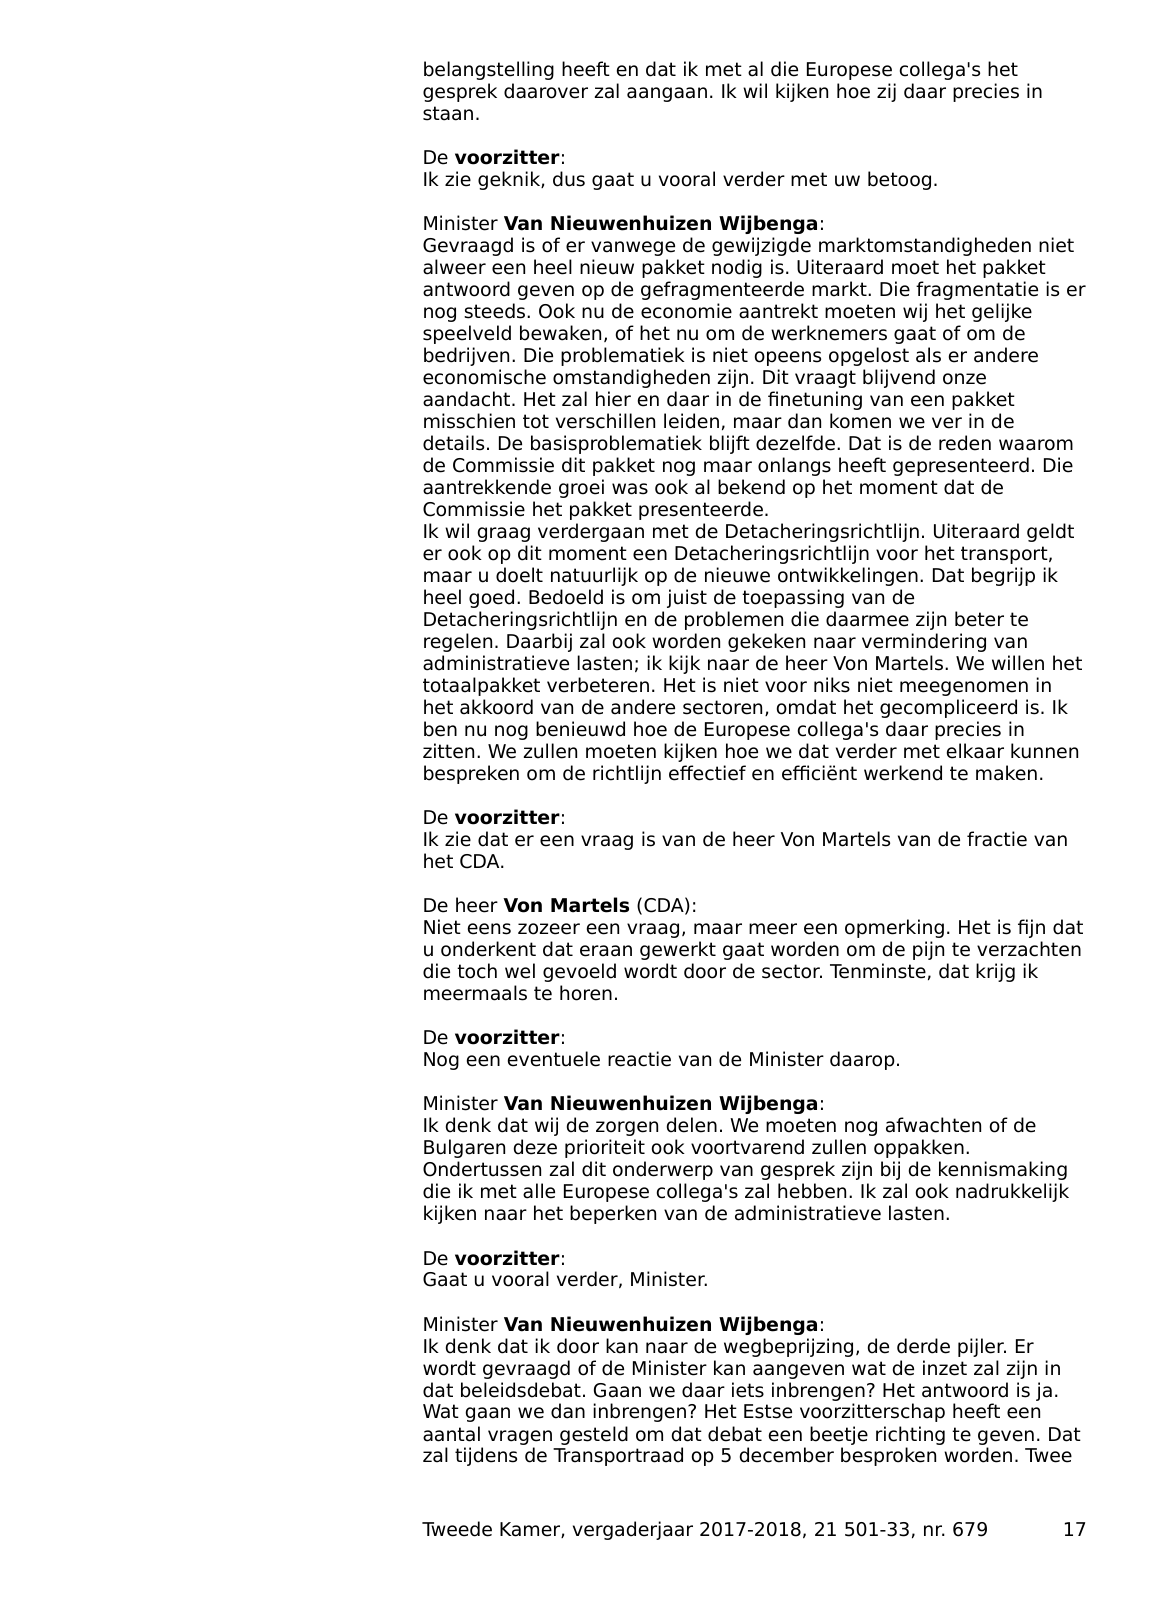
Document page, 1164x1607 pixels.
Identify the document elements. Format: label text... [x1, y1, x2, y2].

text Minister Van Nieuwenhuizen Wijbenga: [422, 1313, 1087, 1336]
text Gevraagd is of er vanwege de gewijzigde marktomstandigheden niet alweer een heel nieuw pakket nodig is. Uiteraard moet het pakket antwoord geven op de gefragmenteerde markt. Die fragmentatie is er nog steeds. Ook nu de economie aantrekt moeten wij het gelijke speelveld bewaken, of het nu om de werknemers gaat of om de bedrijven. Die problematiek is niet opeens opgelost als er andere economische omstandigheden zijn. Dit vraagt blijvend onze aandacht. Het zal hier en daar in de finetuning van een pakket misschien tot verschillen leiden, maar dan komen we ver in de details. De basisproblematiek blijft dezelfde. Dat is de reden waarom de Commissie dit pakket nog maar onlangs heeft gepresenteerd. Die aantrekkende groei was ook al bekend op het moment dat de Commissie het pakket presenteerde. [422, 235, 1087, 521]
text Nog een eventuele reactie van de Minister daarop. [422, 1049, 1087, 1071]
text Ik denk dat ik door kan naar de wegbeprijzing, de derde pijler. Er wordt gevraagd of de Minister kan aangeven wat de inzet zal zijn in dat beleidsdebat. Gaan we daar iets inbrengen? Het antwoord is ja. Wat gaan we dan inbrengen? Het Estse voorzitterschap heeft een aantal vragen gesteld om dat debat een beetje richting te geven. Dat zal tijdens de Transportraad op 5 december besproken worden. Twee [422, 1336, 1087, 1467]
text De voorzitter: [422, 147, 1087, 169]
text Ik zie dat er een vraag is van de heer Von Martels van de fractie van het CDA. [422, 829, 1087, 873]
text Ik wil graag verdergaan met de Detacheringsrichtlijn. Uiteraard geldt er ook op dit moment een Detacheringsrichtlijn voor het transport, maar u doelt natuurlijk op de nieuwe ontwikkelingen. Dat begrijp ik heel goed. Bedoeld is om juist de toepassing van de Detacheringsrichtlijn en de problemen die daarmee zijn beter te regelen. Daarbij zal ook worden gekeken naar vermindering van administratieve lasten; ik kijk naar de heer Von Martels. We willen het totaalpakket verbeteren. Het is niet voor niks niet meegenomen in het akkoord van de andere sectoren, omdat het gecompliceerd is. Ik ben nu nog benieuwd hoe de Europese collega's daar precies in zitten. We zullen moeten kijken hoe we dat verder met elkaar kunnen bespreken om de richtlijn effectief en efficiënt werkend te maken. [422, 521, 1087, 785]
text Ik denk dat wij de zorgen delen. We moeten nog afwachten of de Bulgaren deze prioriteit ook voortvarend zullen oppakken. Ondertussen zal dit onderwerp van gesprek zijn bij de kennismaking die ik met alle Europese collega's zal hebben. Ik zal ook nadrukkelijk kijken naar het beperken van de administratieve lasten. [422, 1115, 1087, 1225]
text belangstelling heeft en dat ik met al die Europese collega's het gesprek daarover zal aangaan. Ik wil kijken hoe zij daar precies in staan. [422, 59, 1087, 125]
text De heer Von Martels (CDA): [422, 895, 1087, 917]
text De voorzitter: [422, 1027, 1087, 1049]
text Minister Van Nieuwenhuizen Wijbenga: [422, 1093, 1087, 1115]
text Minister Van Nieuwenhuizen Wijbenga: [422, 213, 1087, 235]
text De voorzitter: [422, 1247, 1087, 1269]
text Ik zie geknik, dus gaat u vooral verder met uw betoog. [422, 169, 1087, 191]
text Gaat u vooral verder, Minister. [422, 1269, 1087, 1291]
text Niet eens zozeer een vraag, maar meer een opmerking. Het is fijn dat u onderkent dat eraan gewerkt gaat worden om de pijn te verzachten die toch wel gevoeld wordt door de sector. Tenminste, dat krijg ik meermaals te horen. [422, 917, 1087, 1005]
text De voorzitter: [422, 807, 1087, 829]
